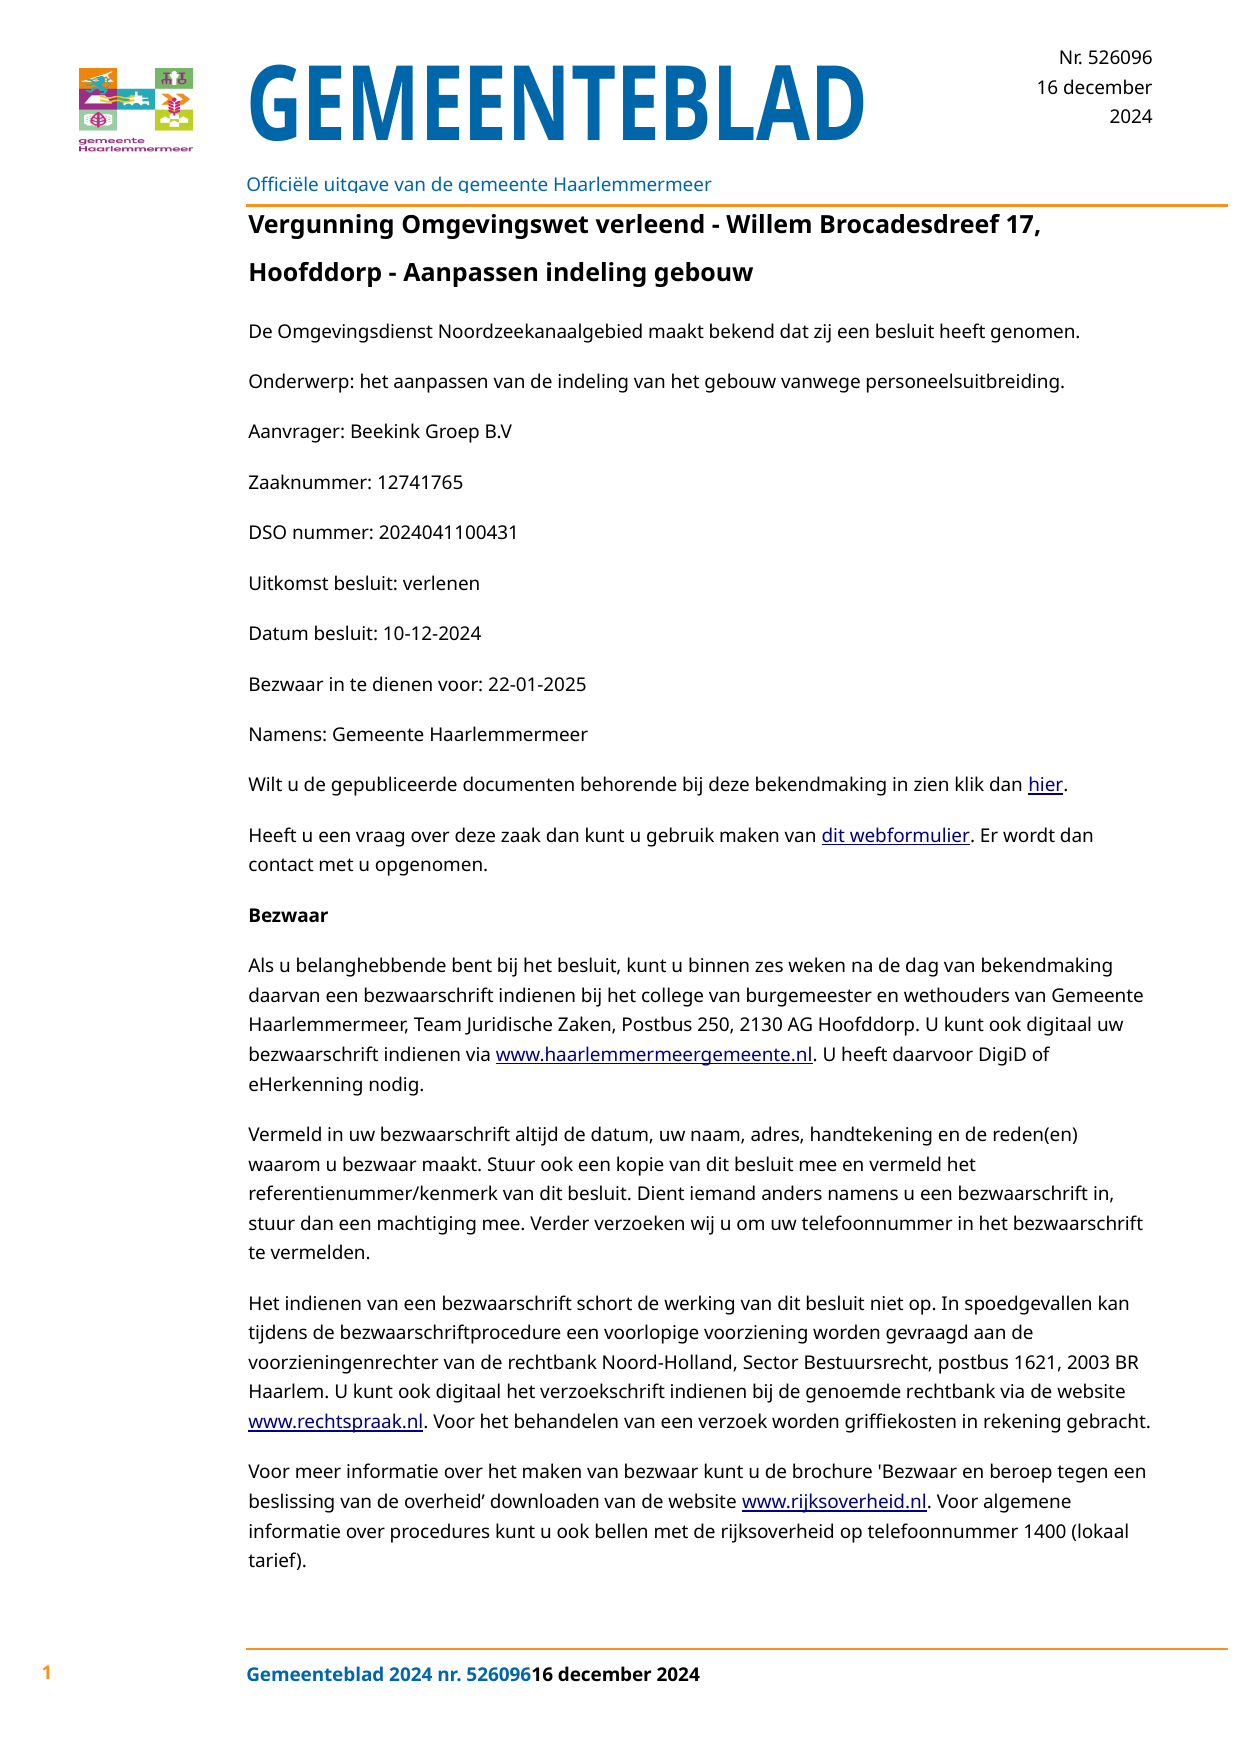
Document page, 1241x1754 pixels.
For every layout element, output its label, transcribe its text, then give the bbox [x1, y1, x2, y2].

text Bezwaar [248, 902, 1152, 928]
text Wilt u de gepubliceerde documenten behorende bij deze bekendmaking in zien klik dan hier. [248, 772, 1152, 797]
text Vergunning Omgevingswet verleend - Willem Brocadesdreef 17, Hoofddorp - Aanpassen indeling gebouw [248, 207, 1152, 288]
text DSO nummer: 2024041100431 [248, 519, 1152, 545]
text Aanvrager: Beekink Groep B.V [248, 419, 1152, 444]
text Bezwaar in te dienen voor: 22-01-2025 [248, 671, 1152, 697]
text Uitkomst besluit: verlenen [248, 570, 1152, 596]
text Heeft u een vraag over deze zaak dan kunt u gebruik maken van dit webformulier. Er wordt dan contact met u opgenomen. [248, 822, 1152, 877]
picture [41, 47, 231, 172]
text De Omgevingsdienst Noordzeekanaalgebied maakt bekend dat zij een besluit heeft genomen. [248, 318, 1152, 344]
text Onderwerp: het aanpassen van de indeling van het gebouw vanwege personeelsuitbreiding. [248, 368, 1152, 394]
text Voor meer informatie over het maken van bezwaar kunt u de brochure 'Bezwaar en beroep tegen een beslissing van de overheid’ downloaden van de website www.rijksoverheid.nl. Voor algemene informatie over procedures kunt u ook bellen met de rijksoverheid op telefoonnummer 1400 (lokaal tarief). [248, 1459, 1152, 1573]
text Het indienen van een bezwaarschrift schort de werking van dit besluit niet op. In spoedgevallen kan tijdens de bezwaarschriftprocedure een voorlopige voorziening worden gevraagd aan de voorzieningenrechter van de rechtbank Noord-Holland, Sector Bestuursrecht, postbus 1621, 2003 BR Haarlem. U kunt ook digitaal het verzoekschrift indienen bij de genoemde rechtbank via de website www.rechtspraak.nl. Voor het behandelen van een verzoek worden griffiekosten in rekening gebracht. [248, 1290, 1152, 1434]
text Namens: Gemeente Haarlemmermeer [248, 721, 1152, 747]
text Vermeld in uw bezwaarschrift altijd de datum, uw naam, adres, handtekening en de reden(en) waarom u bezwaar maakt. Stuur ook een kopie van dit besluit mee en vermeld het referentienummer/kenmerk van dit besluit. Dient iemand anders namens u een bezwaarschrift in, stuur dan een machtiging mee. Verder verzoeken wij u om uw telefoonnummer in het bezwaarschrift te vermelden. [248, 1121, 1152, 1265]
text Zaaknummer: 12741765 [248, 469, 1152, 495]
text Datum besluit: 10-12-2024 [248, 620, 1152, 646]
text Als u belanghebbende bent bij het besluit, kunt u binnen zes weken na de dag van bekendmaking daarvan een bezwaarschrift indienen bij het college van burgemeester en wethouders van Gemeente Haarlemmermeer, Team Juridische Zaken, Postbus 250, 2130 AG Hoofddorp. U kunt ook digitaal uw bezwaarschrift indienen via www.haarlemmermeergemeente.nl. U heeft daarvoor DigiD of eHerkenning nodig. [248, 952, 1152, 1097]
